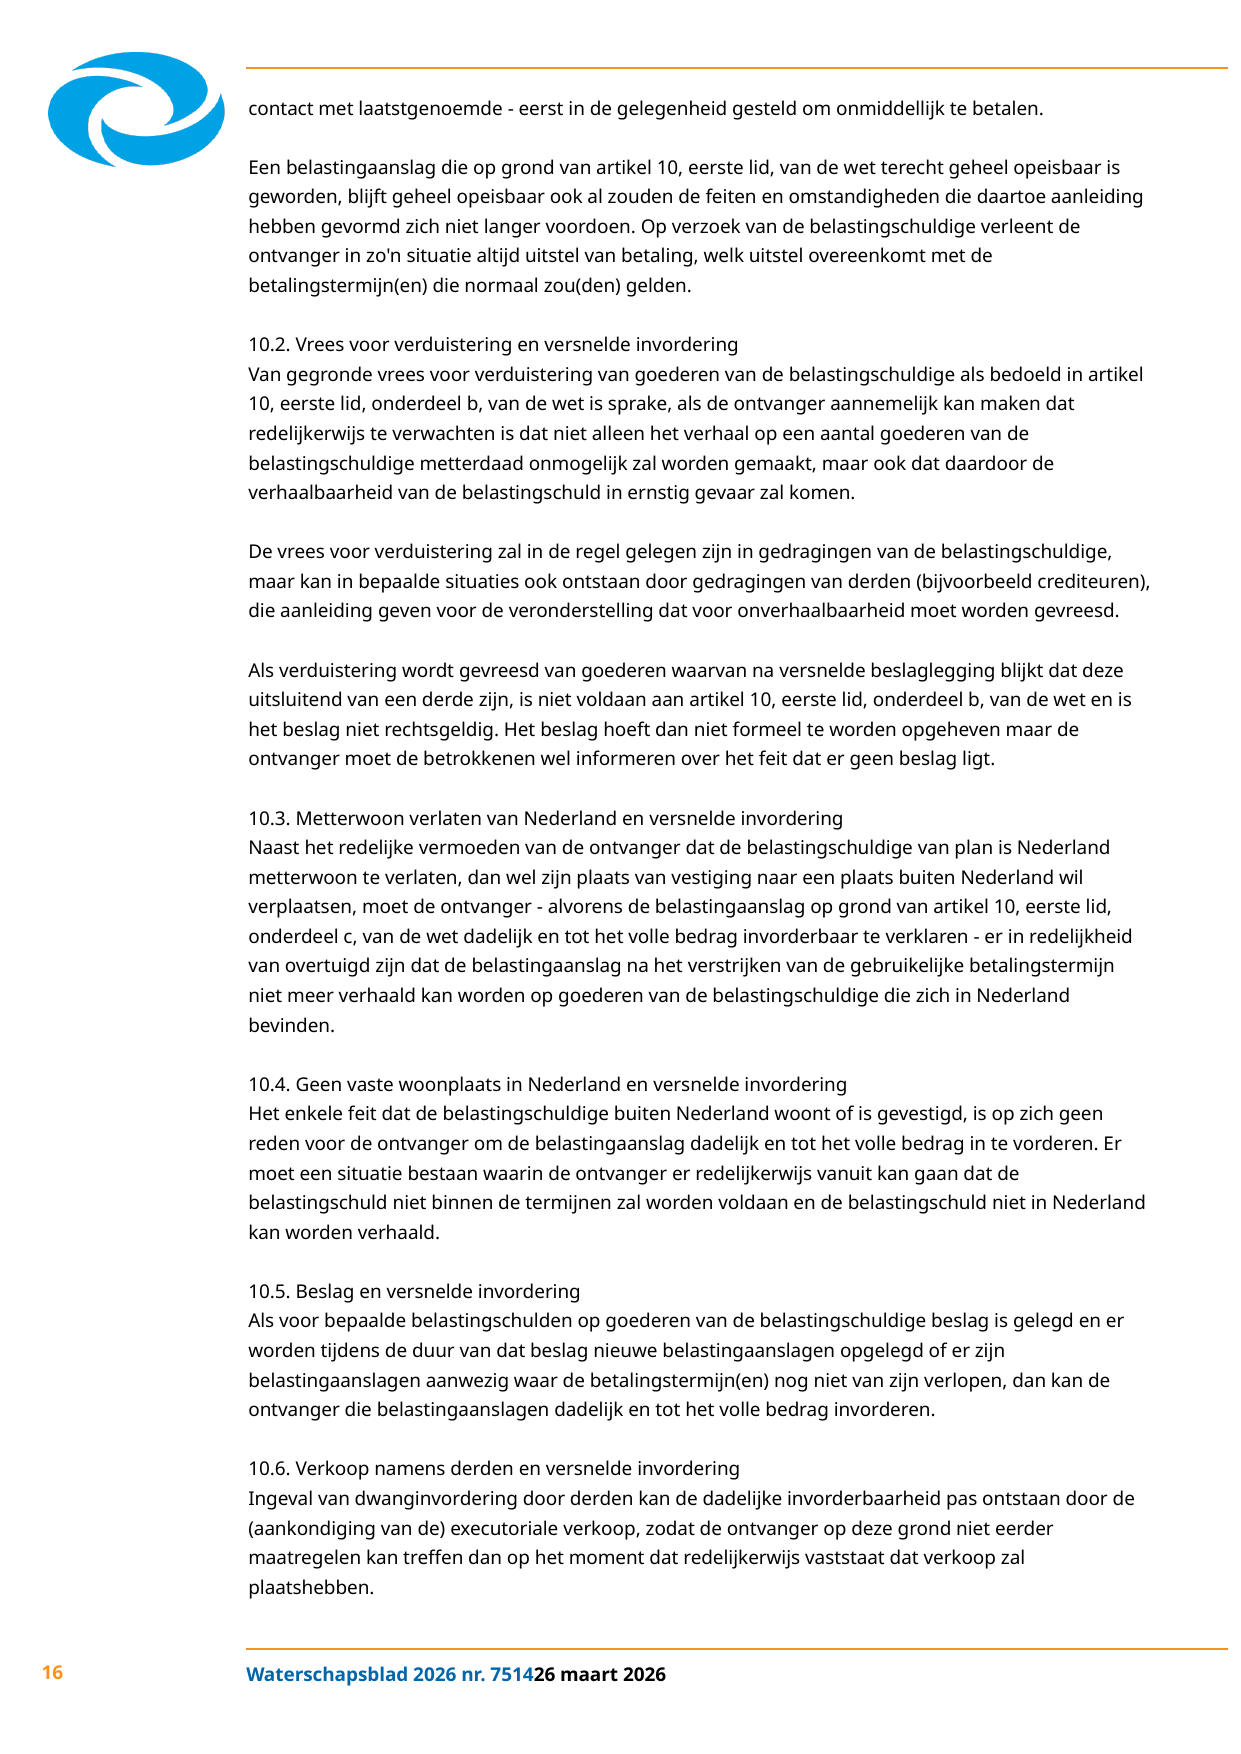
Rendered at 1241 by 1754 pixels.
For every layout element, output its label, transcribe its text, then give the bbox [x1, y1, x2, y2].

text Van gegronde vrees voor verduistering van goederen van de belastingschuldige als bedoeld in artikel 10, eerste lid, onderdeel b, van de wet is sprake, als de ontvanger aannemelijk kan maken dat redelijkerwijs te verwachten is dat niet alleen het verhaal op een aantal goederen van de belastingschuldige metterdaad onmogelijk zal worden gemaakt, maar ook dat daardoor de verhaalbaarheid van de belastingschuld in ernstig gevaar zal komen. [248, 361, 1152, 505]
text Naast het redelijke vermoeden van de ontvanger dat de belastingschuldige van plan is Nederland metterwoon te verlaten, dan wel zijn plaats van vestiging naar een plaats buiten Nederland wil verplaatsen, moet de ontvanger - alvorens de belastingaanslag op grond van artikel 10, eerste lid, onderdeel c, van de wet dadelijk en tot het volle bedrag invorderbaar te verklaren - er in redelijkheid van overtuigd zijn dat de belastingaanslag na het verstrijken van de gebruikelijke betalingstermijn niet meer verhaald kan worden op goederen van de belastingschuldige die zich in Nederland bevinden. [248, 834, 1152, 1038]
text Als voor bepaalde belastingschulden op goederen van de belastingschuldige beslag is gelegd en er worden tijdens de duur van dat beslag nieuwe belastingaanslagen opgelegd of er zijn belastingaanslagen aanwezig waar de betalingstermijn(en) nog niet van zijn verlopen, dan kan de ontvanger die belastingaanslagen dadelijk en tot het volle bedrag invorderen. [248, 1308, 1152, 1422]
text 10.3. Metterwoon verlaten van Nederland en versnelde invordering [248, 805, 1152, 831]
text 10.6. Verkoop namens derden en versnelde invordering [248, 1456, 1152, 1481]
text 10.4. Geen vaste woonplaats in Nederland en versnelde invordering [248, 1071, 1152, 1097]
text 10.2. Vrees voor verduistering en versnelde invordering [248, 331, 1152, 357]
text Het enkele feit dat de belastingschuldige buiten Nederland woont of is gevestigd, is op zich geen reden voor de ontvanger om de belastingaanslag dadelijk en tot het volle bedrag in te vorderen. Er moet een situatie bestaan waarin de ontvanger er redelijkerwijs vanuit kan gaan dat de belastingschuld niet binnen de termijnen zal worden voldaan en de belastingschuld niet in Nederland kan worden verhaald. [248, 1101, 1152, 1245]
text De vrees voor verduistering zal in de regel gelegen zijn in gedragingen van de belastingschuldige, maar kan in bepaalde situaties ook ontstaan door gedragingen van derden (bijvoorbeeld crediteuren), die aanleiding geven voor de veronderstelling dat voor onverhaalbaarheid moet worden gevreesd. [248, 538, 1152, 623]
text Ingeval van dwanginvordering door derden kan de dadelijke invorderbaarheid pas ontstaan door de (aankondiging van de) executoriale verkoop, zodat de ontvanger op deze grond niet eerder maatregelen kan treffen dan op het moment dat redelijkerwijs vaststaat dat verkoop zal plaatshebben. [248, 1485, 1152, 1600]
text 10.5. Beslag en versnelde invordering [248, 1278, 1152, 1304]
text Een belastingaanslag die op grond van artikel 10, eerste lid, van de wet terecht geheel opeisbaar is geworden, blijft geheel opeisbaar ook al zouden de feiten en omstandigheden die daartoe aanleiding hebben gevormd zich niet langer voordoen. Op verzoek van de belastingschuldige verleent de ontvanger in zo'n situatie altijd uitstel van betaling, welk uitstel overeenkomt met de betalingstermijn(en) die normaal zou(den) gelden. [248, 154, 1152, 298]
text Als verduistering wordt gevreesd van goederen waarvan na versnelde beslaglegging blijkt dat deze uitsluitend van een derde zijn, is niet voldaan aan artikel 10, eerste lid, onderdeel b, van de wet en is het beslag niet rechtsgeldig. Het beslag hoeft dan niet formeel te worden opgeheven maar de ontvanger moet de betrokkenen wel informeren over het feit dat er geen beslag ligt. [248, 657, 1152, 771]
text contact met laatstgenoemde - eerst in de gelegenheid gesteld om onmiddellijk te betalen. [248, 95, 1152, 121]
picture [41, 47, 231, 172]
